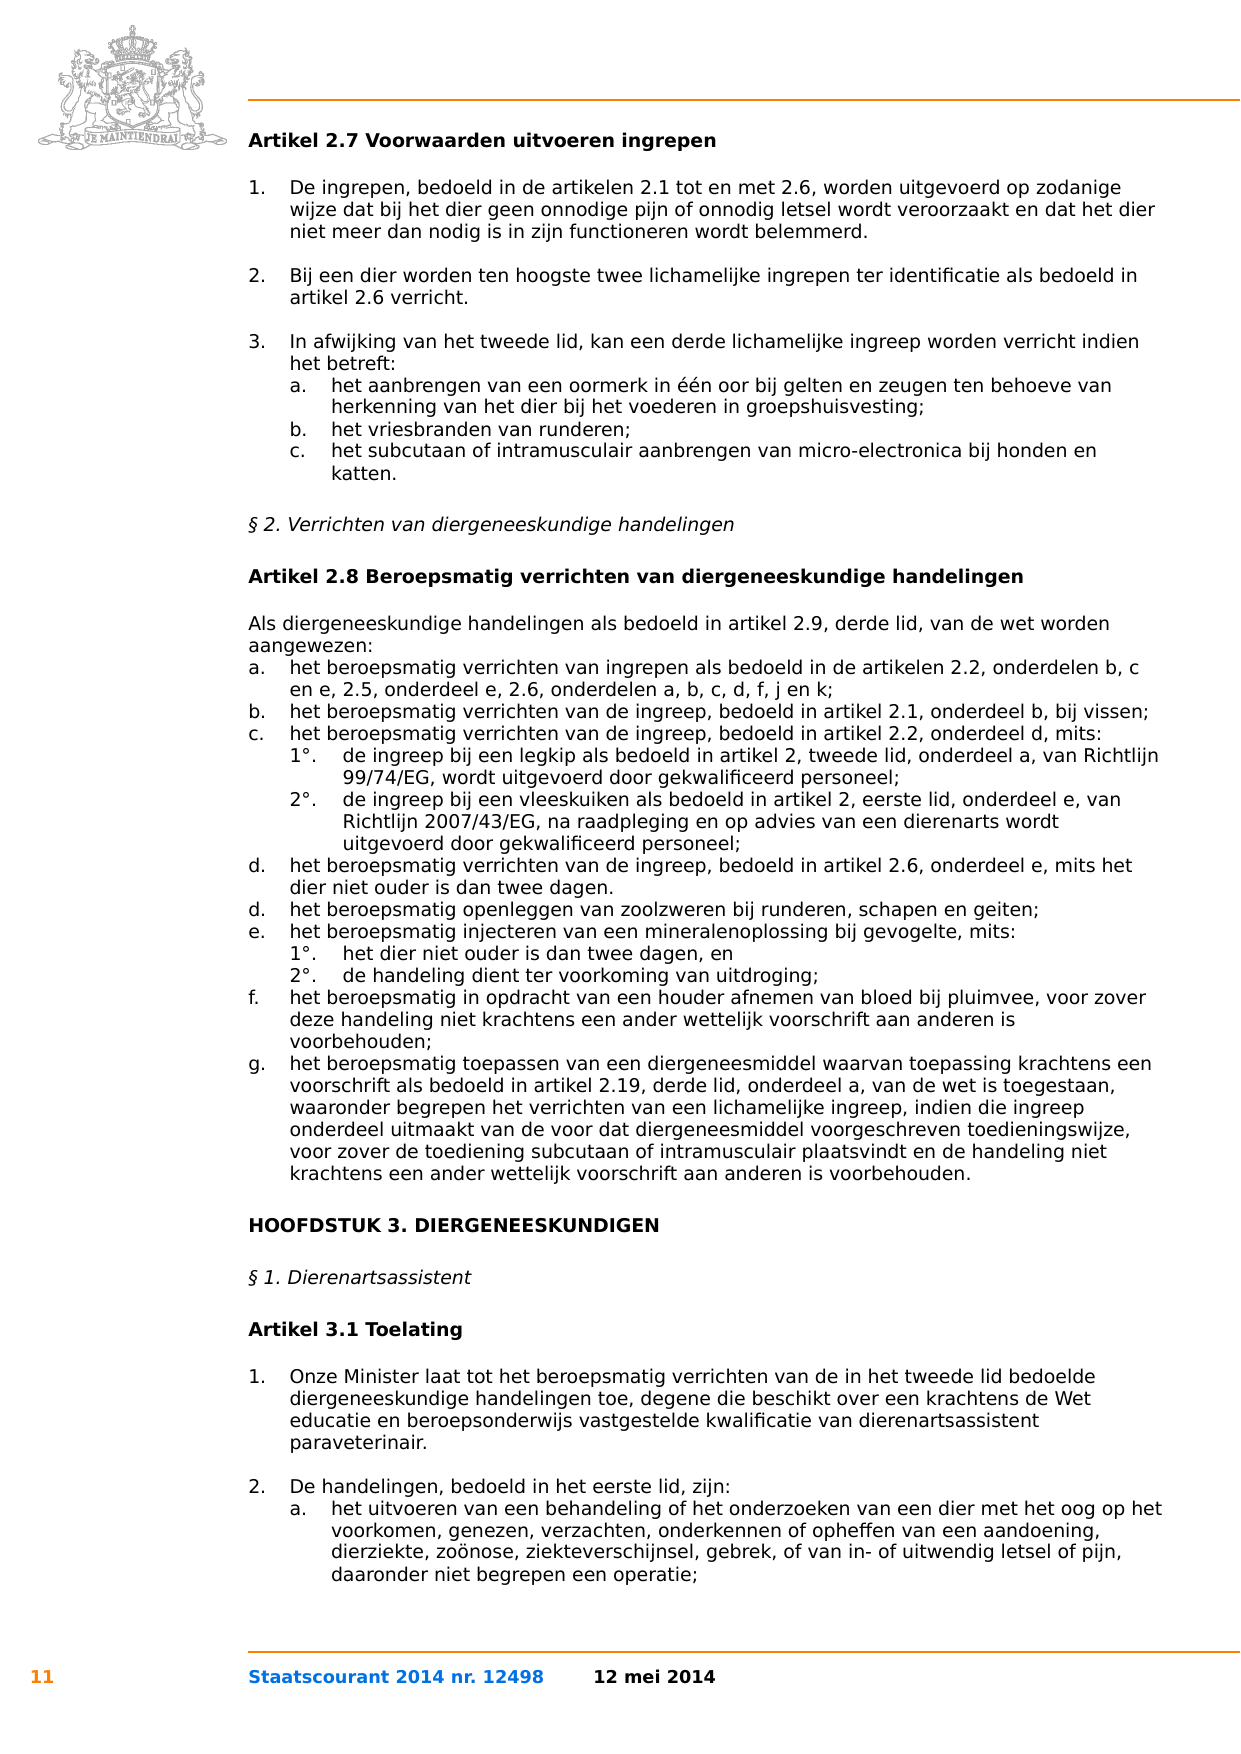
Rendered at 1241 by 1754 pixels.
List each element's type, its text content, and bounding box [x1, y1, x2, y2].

text 1°. de ingreep bij een legkip als bedoeld in artikel 2, tweede lid, onderdeel a, van Richtlijn 99/74/EG, wordt uitgevoerd door gekwalificeerd personeel; [289, 745, 1163, 789]
picture [38, 25, 227, 150]
subtitle § 2. Verrichten van diergeneeskundige handelingen [248, 514, 1163, 536]
text 2°. de ingreep bij een vleeskuiken als bedoeld in artikel 2, eerste lid, onderdeel e, van Richtlijn 2007/43/EG, na raadpleging en op advies van een dierenarts wordt uitgevoerd door gekwalificeerd personeel; [289, 789, 1163, 855]
text a. het uitvoeren van een behandeling of het onderzoeken van een dier met het oog op het voorkomen, genezen, verzachten, onderkennen of opheffen van een aandoening, dierziekte, zoönose, ziekteverschijnsel, gebrek, of van in- of uitwendig letsel of pijn, daaronder niet begrepen een operatie; [289, 1497, 1163, 1585]
text 2. De handelingen, bedoeld in het eerste lid, zijn: [248, 1476, 1163, 1497]
subtitle Artikel 2.8 Beroepsmatig verrichten van diergeneeskundige handelingen [248, 566, 1163, 588]
text c. het subcutaan of intramusculair aanbrengen van micro-electronica bij honden en katten. [289, 440, 1163, 484]
text Als diergeneeskundige handelingen als bedoeld in artikel 2.9, derde lid, van de wet worden aangewezen: [248, 613, 1163, 657]
text 2. Bij een dier worden ten hoogste twee lichamelijke ingrepen ter identificatie als bedoeld in artikel 2.6 verricht. [248, 265, 1163, 309]
text d. het beroepsmatig verrichten van de ingreep, bedoeld in artikel 2.6, onderdeel e, mits het dier niet ouder is dan twee dagen. [248, 855, 1163, 899]
text 1. De ingrepen, bedoeld in de artikelen 2.1 tot en met 2.6, worden uitgevoerd op zodanige wijze dat bij het dier geen onnodige pijn of onnodig letsel wordt veroorzaakt en dat het dier niet meer dan nodig is in zijn functioneren wordt belemmerd. [248, 177, 1163, 243]
text b. het vriesbranden van runderen; [289, 418, 1163, 440]
text g. het beroepsmatig toepassen van een diergeneesmiddel waarvan toepassing krachtens een voorschrift als bedoeld in artikel 2.19, derde lid, onderdeel a, van de wet is toegestaan, waaronder begrepen het verrichten van een lichamelijke ingreep, indien die ingreep onderdeel uitmaakt van de voor dat diergeneesmiddel voorgeschreven toedieningswijze, voor zover de toediening subcutaan of intramusculair plaatsvindt en de handeling niet krachtens een ander wettelijk voorschrift aan anderen is voorbehouden. [248, 1053, 1163, 1185]
subtitle Artikel 3.1 Toelating [248, 1319, 1163, 1341]
text 1. Onze Minister laat tot het beroepsmatig verrichten van de in het tweede lid bedoelde diergeneeskundige handelingen toe, degene die beschikt over een krachtens de Wet educatie en beroepsonderwijs vastgestelde kwalificatie van dierenartsassistent paraveterinair. [248, 1366, 1163, 1454]
text 1°. het dier niet ouder is dan twee dagen, en [289, 943, 1163, 965]
text b. het beroepsmatig verrichten van de ingreep, bedoeld in artikel 2.1, onderdeel b, bij vissen; [248, 701, 1163, 723]
text 2°. de handeling dient ter voorkoming van uitdroging; [289, 965, 1163, 987]
text a. het beroepsmatig verrichten van ingrepen als bedoeld in de artikelen 2.2, onderdelen b, c en e, 2.5, onderdeel e, 2.6, onderdelen a, b, c, d, f, j en k; [248, 657, 1163, 701]
subtitle HOOFDSTUK 3. DIERGENEESKUNDIGEN [248, 1215, 1163, 1237]
subtitle § 1. Dierenartsassistent [248, 1267, 1163, 1289]
text f. het beroepsmatig in opdracht van een houder afnemen van bloed bij pluimvee, voor zover deze handeling niet krachtens een ander wettelijk voorschrift aan anderen is voorbehouden; [248, 987, 1163, 1053]
text e. het beroepsmatig injecteren van een mineralenoplossing bij gevogelte, mits: [248, 921, 1163, 943]
text 3. In afwijking van het tweede lid, kan een derde lichamelijke ingreep worden verricht indien het betreft: [248, 331, 1163, 374]
text d. het beroepsmatig openleggen van zoolzweren bij runderen, schapen en geiten; [248, 899, 1163, 921]
text a. het aanbrengen van een oormerk in één oor bij gelten en zeugen ten behoeve van herkenning van het dier bij het voederen in groepshuisvesting; [289, 374, 1163, 418]
text c. het beroepsmatig verrichten van de ingreep, bedoeld in artikel 2.2, onderdeel d, mits: [248, 723, 1163, 745]
subtitle Artikel 2.7 Voorwaarden uitvoeren ingrepen [248, 130, 1163, 152]
